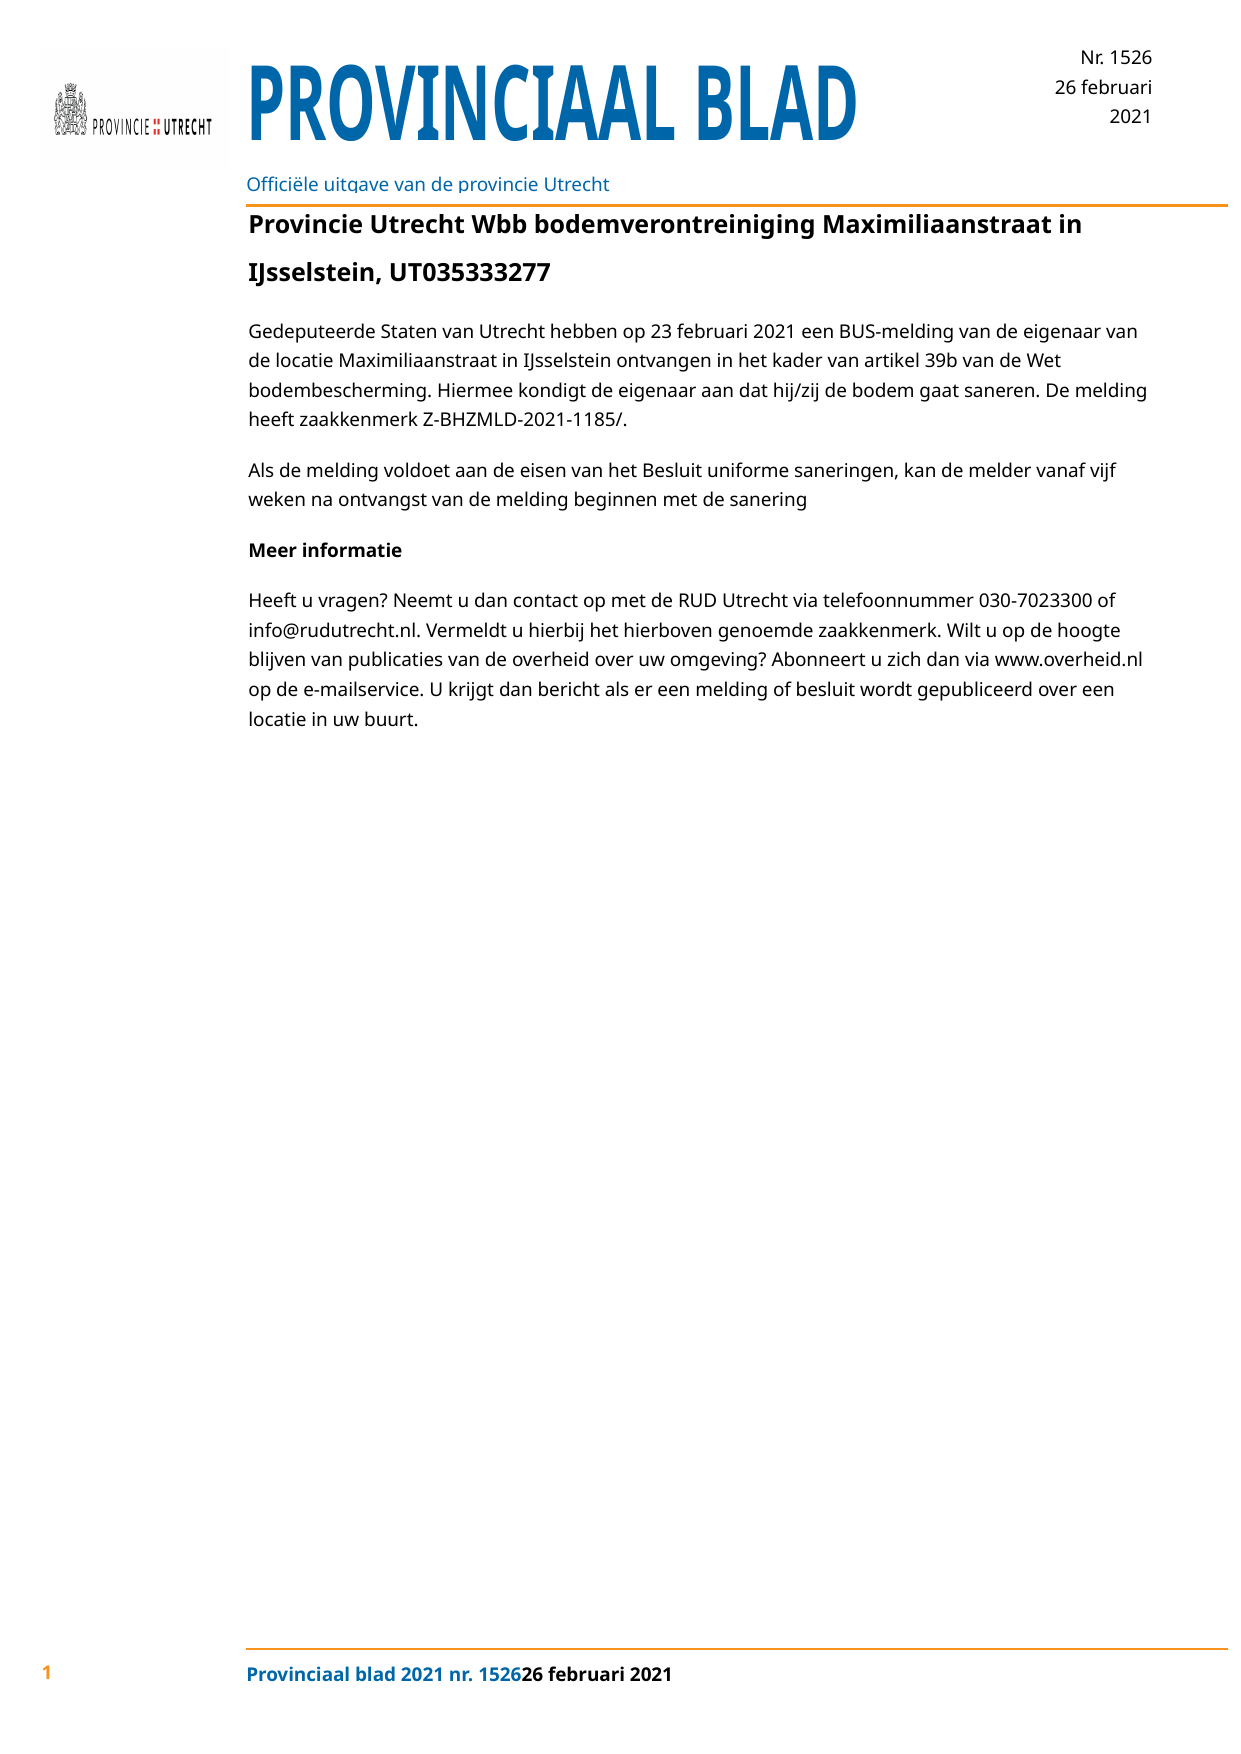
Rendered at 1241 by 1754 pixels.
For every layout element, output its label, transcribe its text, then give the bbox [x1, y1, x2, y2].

text Heeft u vragen? Neemt u dan contact op met de RUD Utrecht via telefoonnummer 030-7023300 of info@rudutrecht.nl. Vermeldt u hierbij het hierboven genoemde zaakkenmerk. Wilt u op de hoogte blijven van publicaties van de overheid over uw omgeving? Abonneert u zich dan via www.overheid.nl op de e-mailservice. U krijgt dan bericht als er een melding of besluit wordt gepubliceerd over een locatie in uw buurt. [248, 587, 1152, 732]
text Gedeputeerde Staten van Utrecht hebben op 23 februari 2021 een BUS-melding van de eigenaar van de locatie Maximiliaanstraat in IJsselstein ontvangen in het kader van artikel 39b van de Wet bodembescherming. Hiermee kondigt de eigenaar aan dat hij/zij de bodem gaat saneren. De melding heeft zaakkenmerk Z-BHZMLD-2021-1185/. [248, 318, 1152, 432]
picture [41, 47, 231, 172]
text Meer informatie [248, 537, 1152, 563]
text Als de melding voldoet aan de eisen van het Besluit uniforme saneringen, kan de melder vanaf vijf weken na ontvangst van de melding beginnen met de sanering [248, 457, 1152, 512]
text Provincie Utrecht Wbb bodemverontreiniging Maximiliaanstraat in IJsselstein, UT035333277 [248, 207, 1152, 288]
